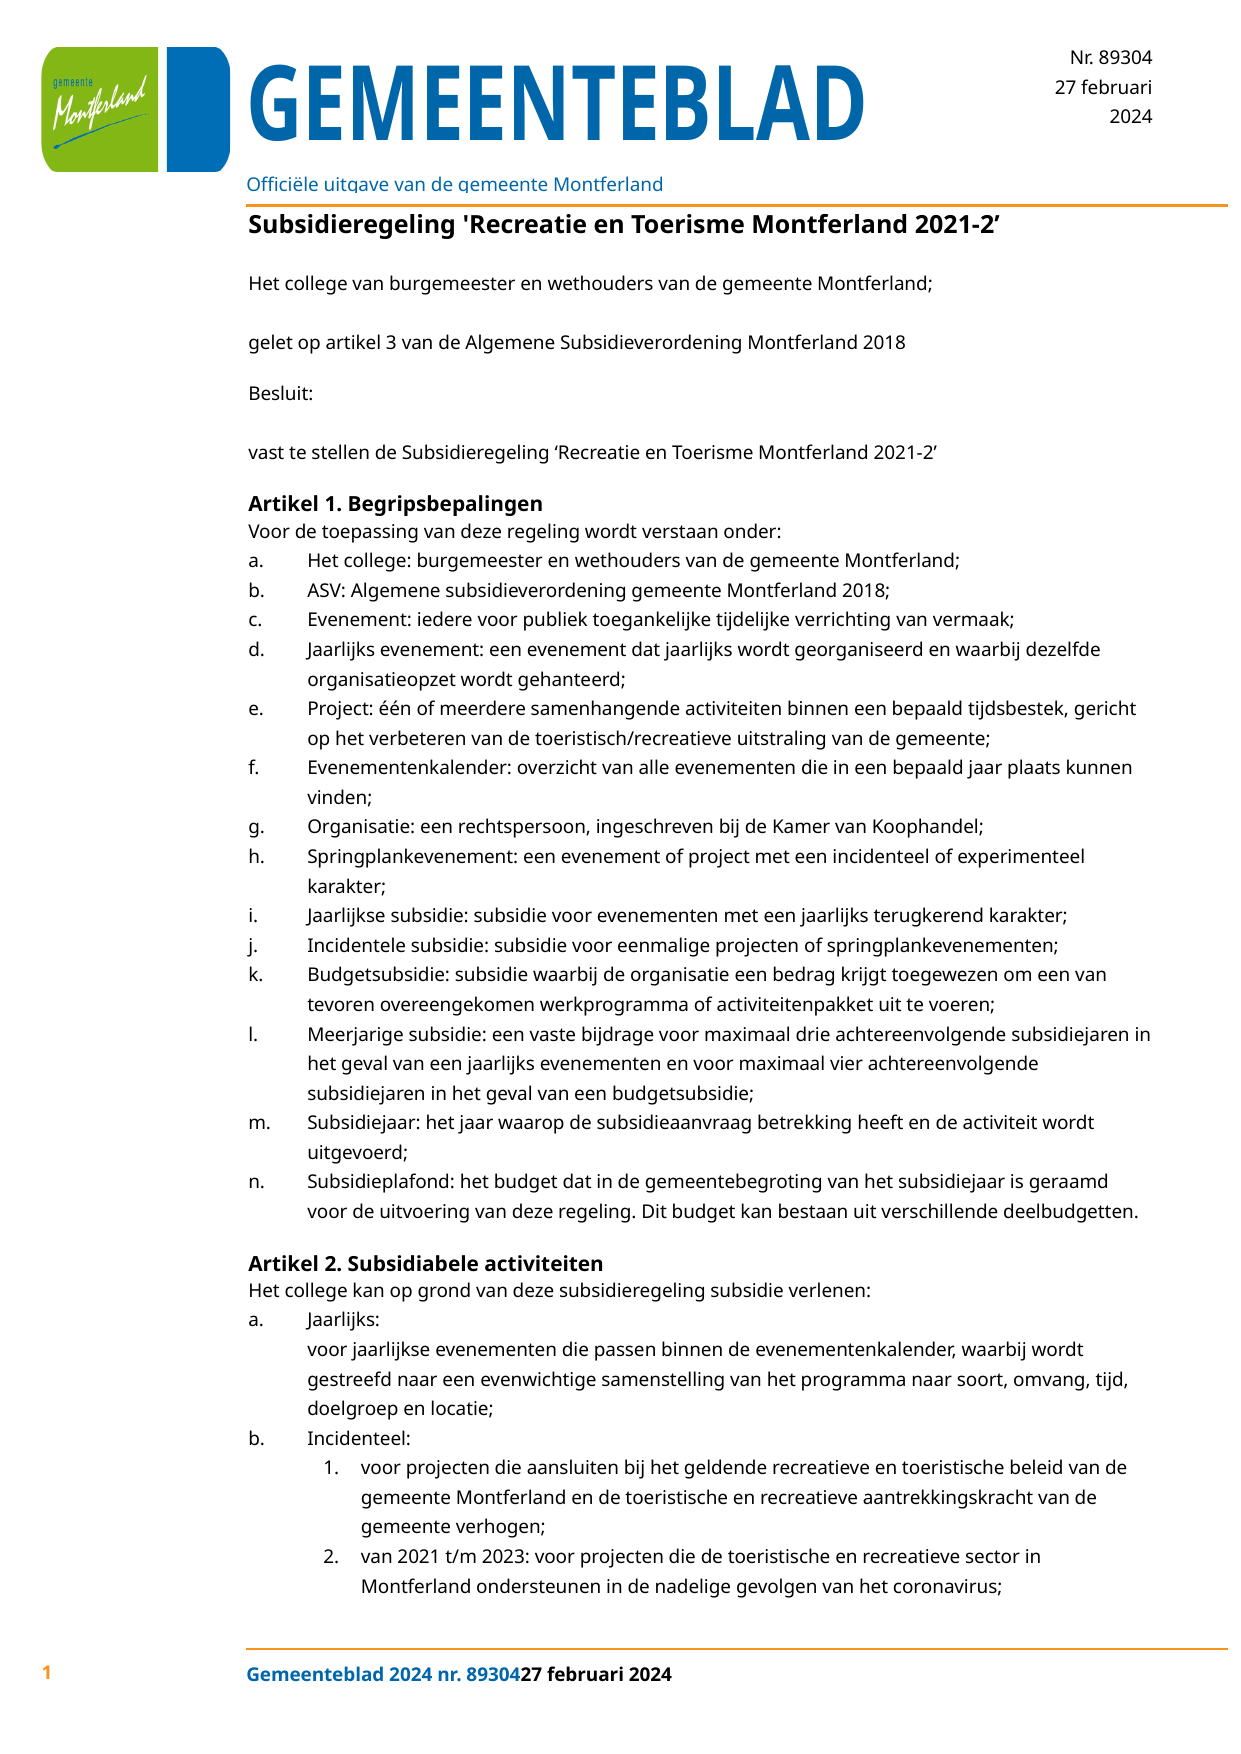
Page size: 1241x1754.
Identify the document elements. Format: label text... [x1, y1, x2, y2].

list Jaarlijks evenement: een evenement dat jaarlijks wordt georganiseerd en waarbij dezelfde organisatieopzet wordt gehanteerd; [248, 636, 1152, 691]
text Besluit: [248, 380, 1152, 406]
text Het college van burgemeester en wethouders van de gemeente Montferland; [248, 270, 1152, 296]
picture [41, 47, 231, 172]
text gelet op artikel 3 van de Algemene Subsidieverordening Montferland 2018 [248, 329, 1152, 355]
text Het college kan op grond van deze subsidieregeling subsidie verlenen: [248, 1277, 1152, 1303]
list Evenementenkalender: overzicht van alle evenementen die in een bepaald jaar plaats kunnen vinden; [248, 754, 1152, 810]
text Voor de toepassing van deze regeling wordt verstaan onder: [248, 518, 1152, 543]
list Subsidiejaar: het jaar waarop de subsidieaanvraag betrekking heeft en de activiteit wordt uitgevoerd; [248, 1109, 1152, 1165]
text Artikel 1. Begripsbepalingen [248, 489, 1152, 518]
list Budgetsubsidie: subsidie waarbij de organisatie een bedrag krijgt toegewezen om een van tevoren overeengekomen werkprogramma of activiteitenpakket uit te voeren; [248, 962, 1152, 1017]
list Meerjarige subsidie: een vaste bijdrage voor maximaal drie achtereenvolgende subsidiejaren in het geval van een jaarlijks evenementen en voor maximaal vier achtereenvolgende subsidiejaren in het geval van een budgetsubsidie; [248, 1021, 1152, 1106]
list Project: één of meerdere samenhangende activiteiten binnen een bepaald tijdsbestek, gericht op het verbeteren van de toeristisch/recreatieve uitstraling van de gemeente; [248, 695, 1152, 751]
list Springplankevenement: een evenement of project met een incidenteel of experimenteel karakter; [248, 843, 1152, 898]
text Subsidieregeling 'Recreatie en Toerisme Montferland 2021-2’ [248, 207, 1152, 241]
list ASV: Algemene subsidieverordening gemeente Montferland 2018; [248, 577, 1152, 603]
list Jaarlijks: [248, 1307, 1152, 1332]
text vast te stellen de Subsidieregeling ‘Recreatie en Toerisme Montferland 2021-2’ [248, 439, 1152, 465]
list van 2021 t/m 2023: voor projecten die de toeristische en recreatieve sector in Montferland ondersteunen in de nadelige gevolgen van het coronavirus; [323, 1543, 1152, 1599]
list Incidentele subsidie: subsidie voor eenmalige projecten of springplankevenementen; [248, 932, 1152, 958]
list Organisatie: een rechtspersoon, ingeschreven bij de Kamer van Koophandel; [248, 814, 1152, 839]
list Jaarlijkse subsidie: subsidie voor evenementen met een jaarlijks terugkerend karakter; [248, 902, 1152, 928]
text Artikel 2. Subsidiabele activiteiten [248, 1249, 1152, 1277]
list Evenement: iedere voor publiek toegankelijke tijdelijke verrichting van vermaak; [248, 607, 1152, 632]
list Subsidieplafond: het budget dat in de gemeentebegroting van het subsidiejaar is geraamd voor de uitvoering van deze regeling. Dit budget kan bestaan uit verschillende deelbudgetten. [248, 1169, 1152, 1224]
list voor jaarlijkse evenementen die passen binnen de evenementenkalender, waarbij wordt gestreefd naar een evenwichtige samenstelling van het programma naar soort, omvang, tijd, doelgroep en locatie; [248, 1336, 1152, 1421]
list Incidenteel: [248, 1425, 1152, 1451]
list Het college: burgemeester en wethouders van de gemeente Montferland; [248, 547, 1152, 573]
list voor projecten die aansluiten bij het geldende recreatieve en toeristische beleid van de gemeente Montferland en de toeristische en recreatieve aantrekkingskracht van de gemeente verhogen; [323, 1454, 1152, 1539]
